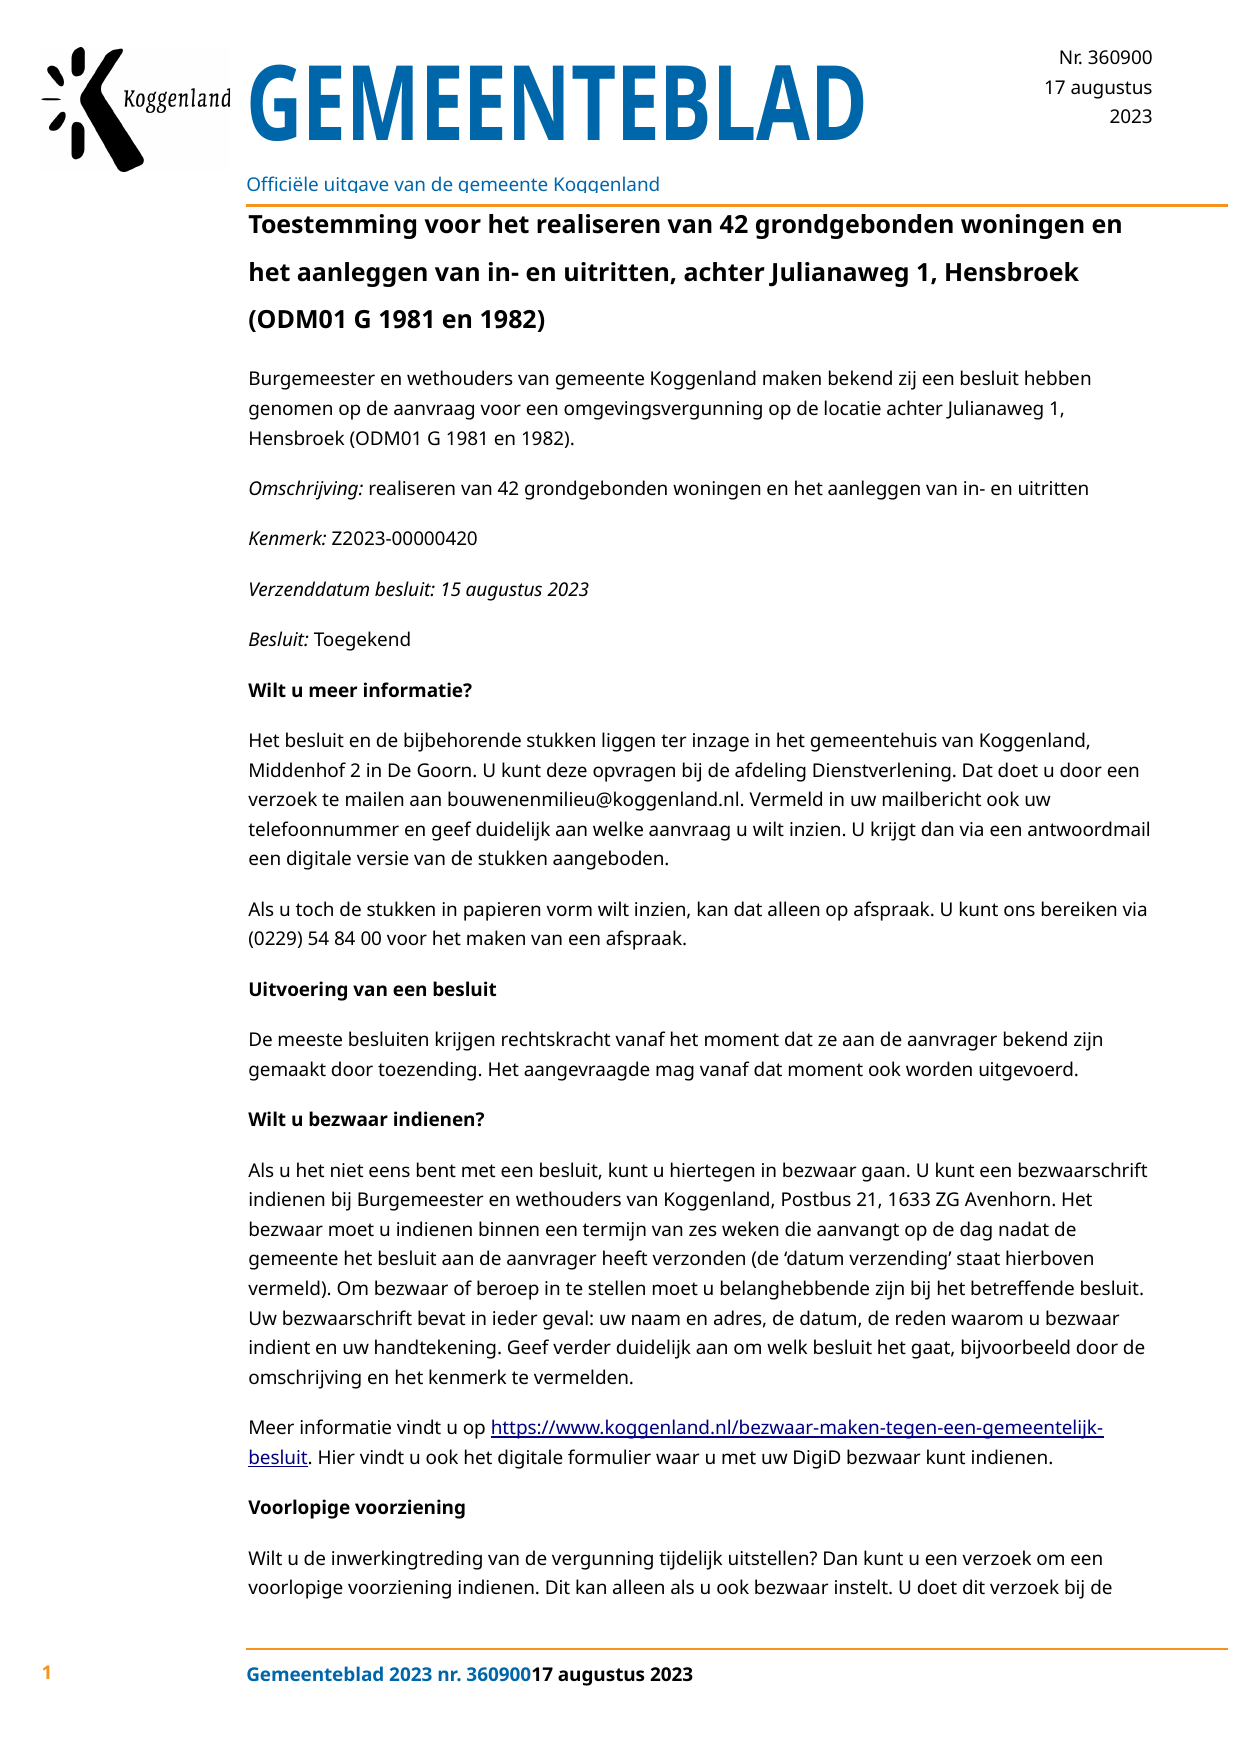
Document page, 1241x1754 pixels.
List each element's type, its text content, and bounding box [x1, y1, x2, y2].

text Voorlopige voorziening [248, 1494, 1152, 1520]
text De meeste besluiten krijgen rechtskracht vanaf het moment dat ze aan de aanvrager bekend zijn gemaakt door toezending. Het aangevraagde mag vanaf dat moment ook worden uitgevoerd. [248, 1026, 1152, 1082]
text Besluit: Toegekend [248, 626, 1152, 652]
text Omschrijving: realiseren van 42 grondgebonden woningen en het aanleggen van in- en uitritten [248, 475, 1152, 501]
text Toestemming voor het realiseren van 42 grondgebonden woningen en het aanleggen van in- en uitritten, achter Julianaweg 1, Hensbroek (ODM01 G 1981 en 1982) [248, 207, 1152, 336]
text Als u het niet eens bent met een besluit, kunt u hiertegen in bezwaar gaan. U kunt een bezwaarschrift indienen bij Burgemeester en wethouders van Koggenland, Postbus 21, 1633 ZG Avenhorn. Het bezwaar moet u indienen binnen een termijn van zes weken die aanvangt op de dag nadat de gemeente het besluit aan de aanvrager heeft verzonden (de ‘datum verzending’ staat hierboven vermeld). Om bezwaar of beroep in te stellen moet u belanghebbende zijn bij het betreffende besluit. Uw bezwaarschrift bevat in ieder geval: uw naam en adres, de datum, de reden waarom u bezwaar indient en uw handtekening. Geef verder duidelijk aan om welk besluit het gaat, bijvoorbeeld door de omschrijving en het kenmerk te vermelden. [248, 1157, 1152, 1389]
text Het besluit en de bijbehorende stukken liggen ter inzage in het gemeentehuis van Koggenland, Middenhof 2 in De Goorn. U kunt deze opvragen bij de afdeling Dienstverlening. Dat doet u door een verzoek te mailen aan bouwenenmilieu@koggenland.nl. Vermeld in uw mailbericht ook uw telefoonnummer en geef duidelijk aan welke aanvraag u wilt inzien. U krijgt dan via een antwoordmail een digitale versie van de stukken aangeboden. [248, 727, 1152, 871]
text Wilt u de inwerkingtreding van de vergunning tijdelijk uitstellen? Dan kunt u een verzoek om een voorlopige voorziening indienen. Dit kan alleen als u ook bezwaar instelt. U doet dit verzoek bij de [248, 1545, 1152, 1600]
text Als u toch de stukken in papieren vorm wilt inzien, kan dat alleen op afspraak. U kunt ons bereiken via (0229) 54 84 00 voor het maken van een afspraak. [248, 896, 1152, 951]
text Uitvoering van een besluit [248, 976, 1152, 1002]
picture [41, 47, 231, 172]
text Verzenddatum besluit: 15 augustus 2023 [248, 576, 1152, 602]
text Meer informatie vindt u op https://www.koggenland.nl/bezwaar-maken-tegen-een-gemeentelijk-besluit. Hier vindt u ook het digitale formulier waar u met uw DigiD bezwaar kunt indienen. [248, 1414, 1152, 1469]
text Wilt u bezwaar indienen? [248, 1106, 1152, 1132]
text Kenmerk: Z2023-00000420 [248, 526, 1152, 551]
text Wilt u meer informatie? [248, 677, 1152, 702]
text Burgemeester en wethouders van gemeente Koggenland maken bekend zij een besluit hebben genomen op de aanvraag voor een omgevingsvergunning op de locatie achter Julianaweg 1, Hensbroek (ODM01 G 1981 en 1982). [248, 366, 1152, 450]
